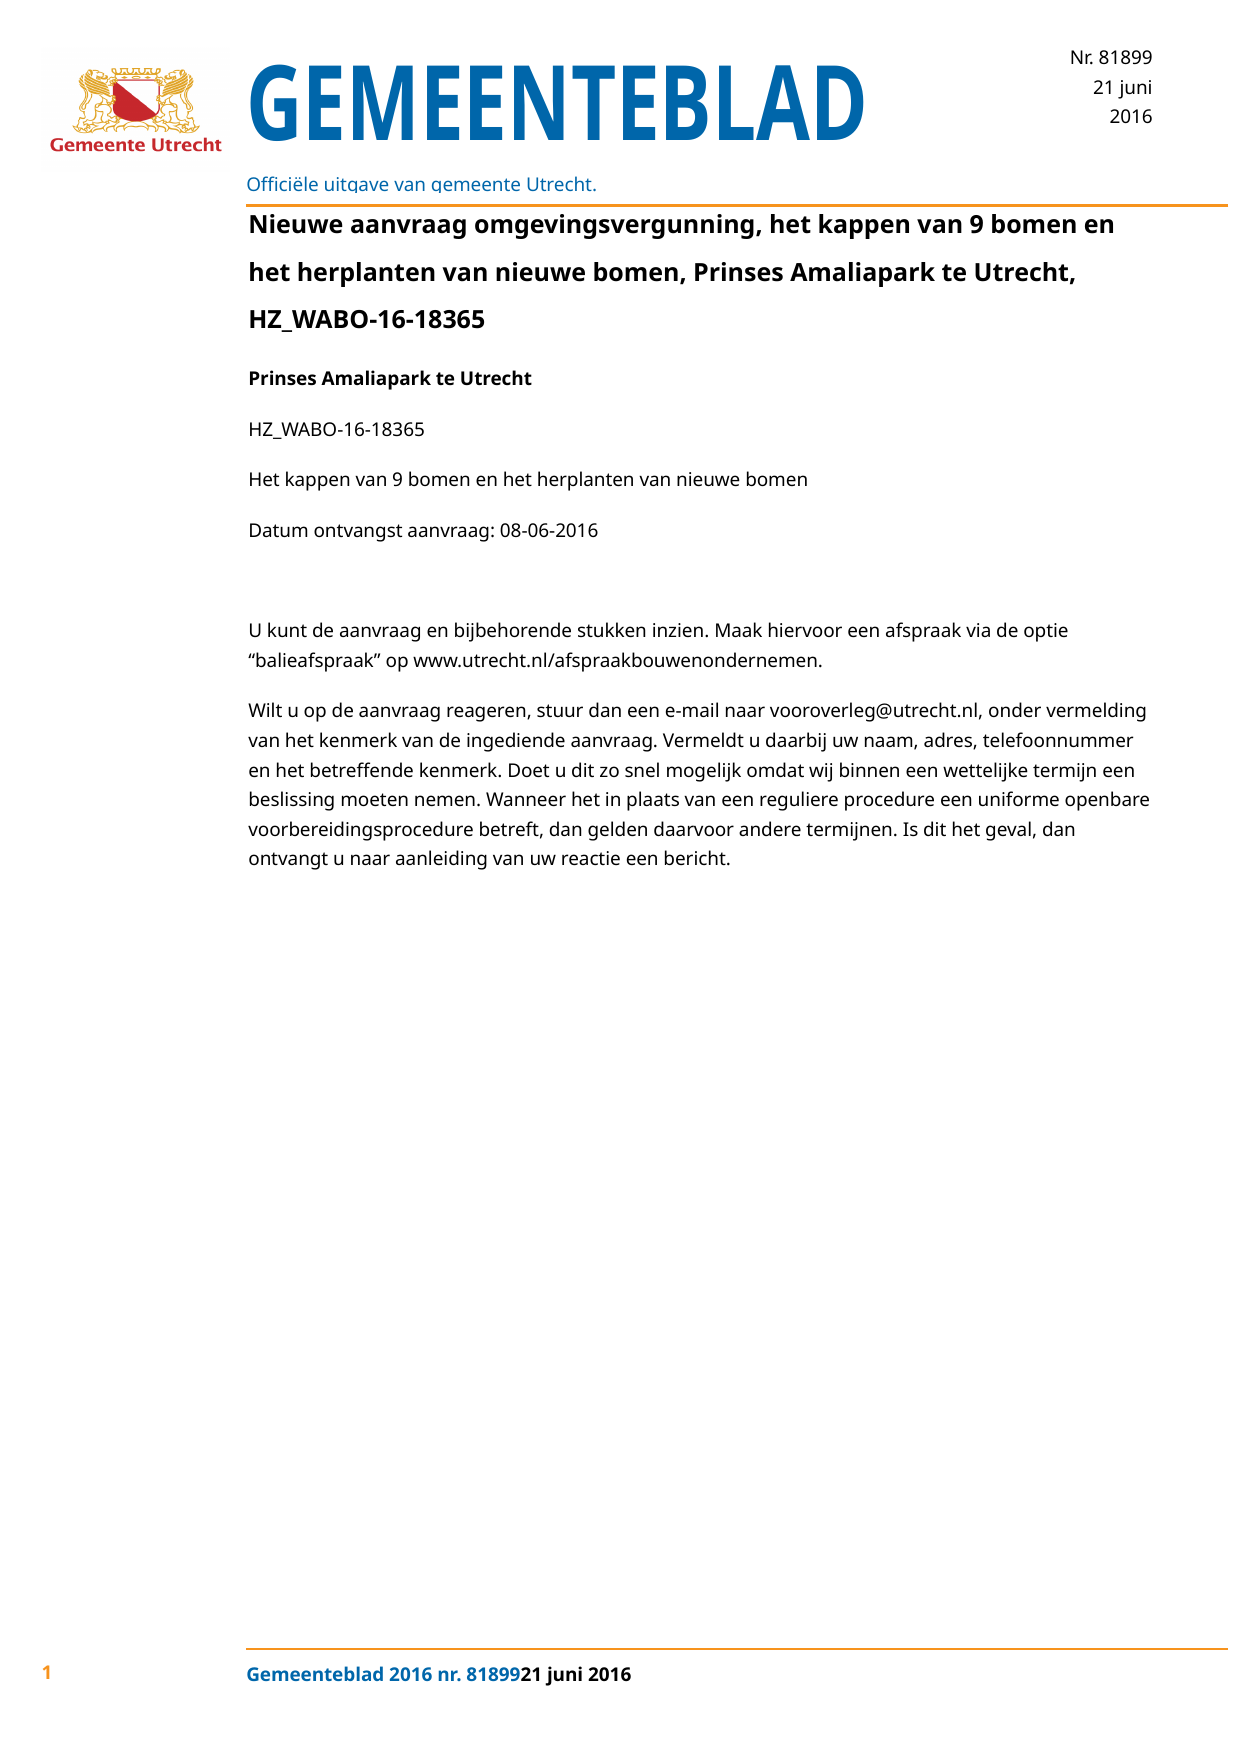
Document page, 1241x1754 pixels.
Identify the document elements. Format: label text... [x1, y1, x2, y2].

picture [41, 47, 231, 172]
text Wilt u op de aanvraag reageren, stuur dan een e-mail naar vooroverleg@utrecht.nl, onder vermelding van het kenmerk van de ingediende aanvraag. Vermeldt u daarbij uw naam, adres, telefoonnummer en het betreffende kenmerk. Doet u dit zo snel mogelijk omdat wij binnen een wettelijke termijn een beslissing moeten nemen. Wanneer het in plaats van een reguliere procedure een uniforme openbare voorbereidingsprocedure betreft, dan gelden daarvoor andere termijnen. Is dit het geval, dan ontvangt u naar aanleiding van uw reactie een bericht. [248, 698, 1152, 871]
text U kunt de aanvraag en bijbehorende stukken inzien. Maak hiervoor een afspraak via de optie “balieafspraak” op www.utrecht.nl/afspraakbouwenondernemen. [248, 618, 1152, 673]
text Nieuwe aanvraag omgevingsvergunning, het kappen van 9 bomen en het herplanten van nieuwe bomen, Prinses Amaliapark te Utrecht, HZ_WABO-16-18365 [248, 207, 1152, 336]
text Datum ontvangst aanvraag: 08-06-2016 [248, 517, 1152, 542]
text Prinses Amaliapark te Utrecht [248, 366, 1152, 391]
text Het kappen van 9 bomen en het herplanten van nieuwe bomen [248, 466, 1152, 492]
text HZ_WABO-16-18365 [248, 416, 1152, 442]
